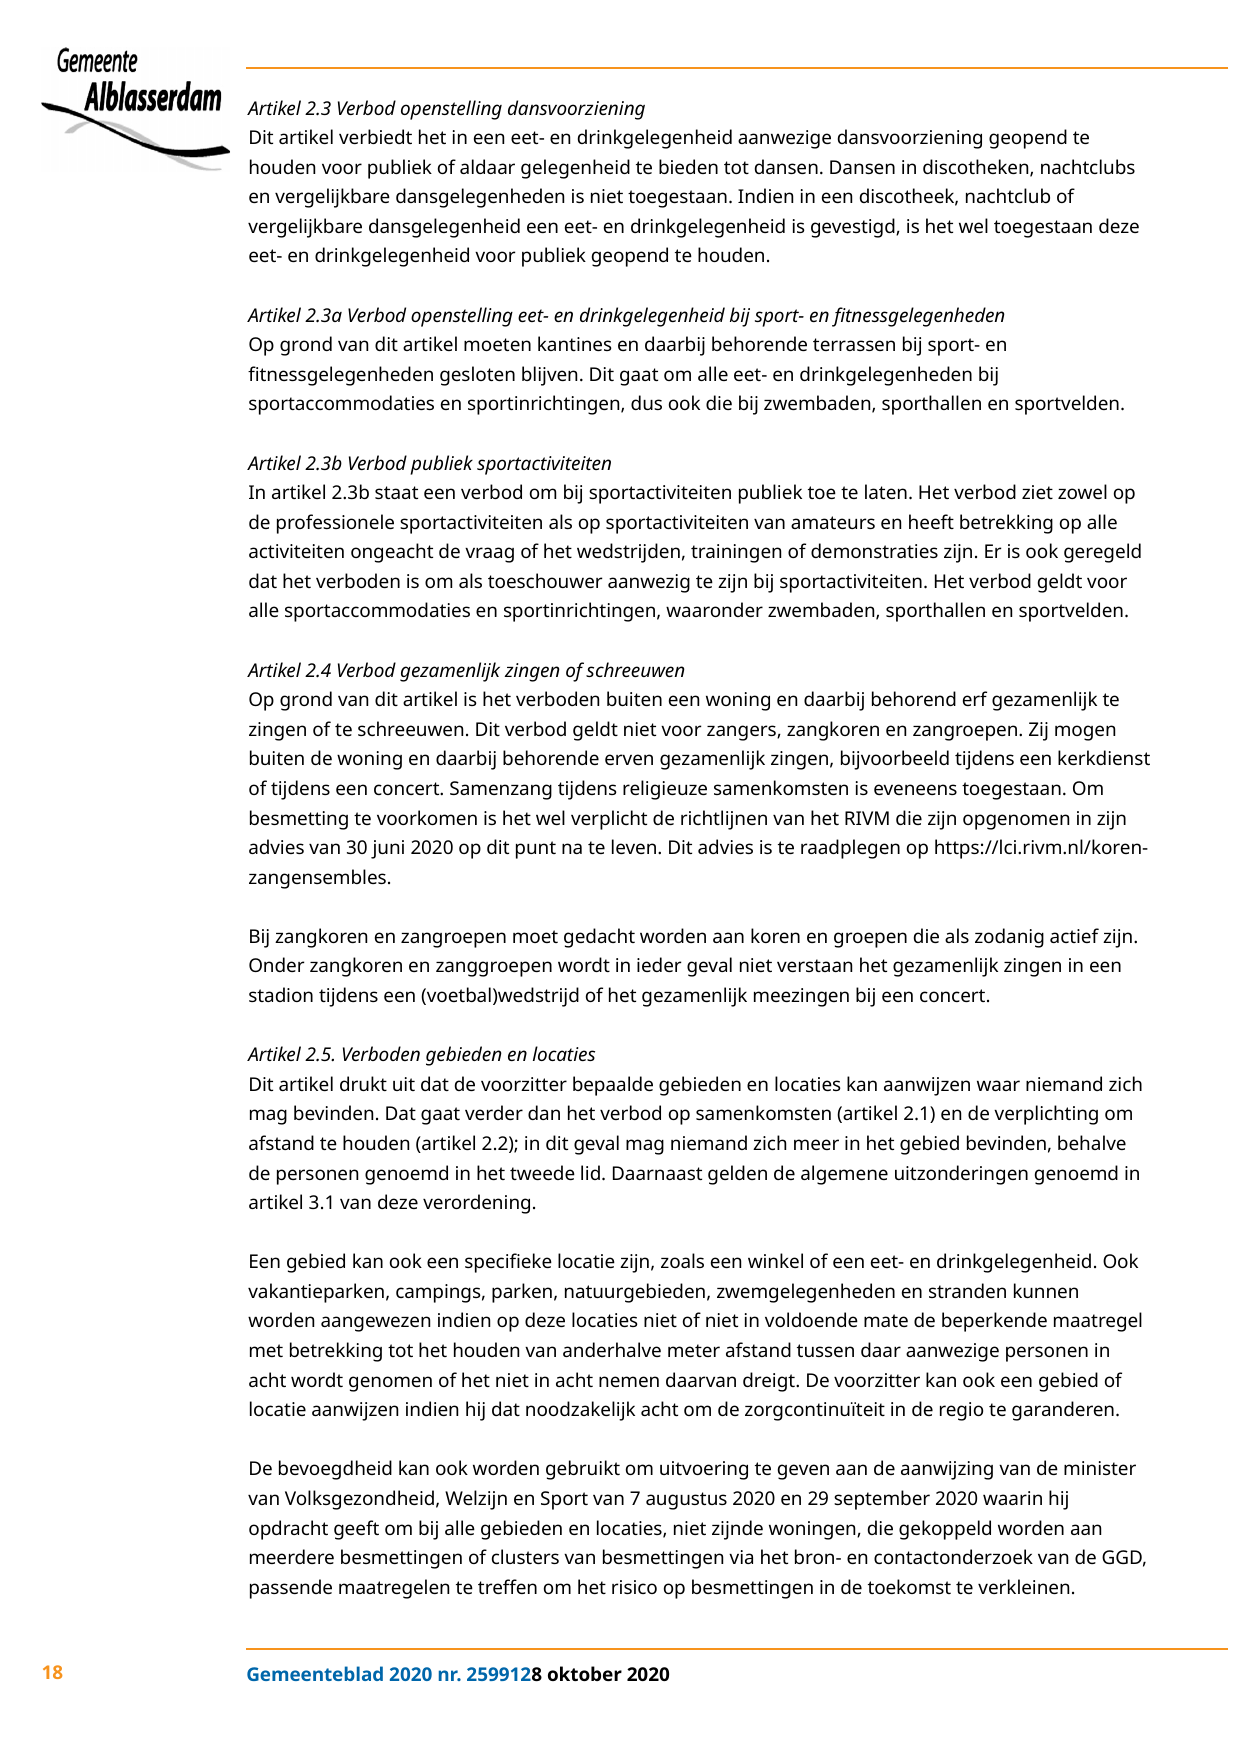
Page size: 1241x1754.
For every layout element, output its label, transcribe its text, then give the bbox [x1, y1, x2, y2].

picture [41, 47, 231, 172]
text Artikel 2.3b Verbod publiek sportactiviteiten [248, 450, 1152, 476]
text Dit artikel verbiedt het in een eet- en drinkgelegenheid aanwezige dansvoorziening geopend te houden voor publiek of aldaar gelegenheid te bieden tot dansen. Dansen in discotheken, nachtclubs en vergelijkbare dansgelegenheden is niet toegestaan. Indien in een discotheek, nachtclub of vergelijkbare dansgelegenheid een eet- en drinkgelegenheid is gevestigd, is het wel toegestaan deze eet- en drinkgelegenheid voor publiek geopend te houden. [248, 124, 1152, 268]
text Op grond van dit artikel is het verboden buiten een woning en daarbij behorend erf gezamenlijk te zingen of te schreeuwen. Dit verbod geldt niet voor zangers, zangkoren en zangroepen. Zij mogen buiten de woning en daarbij behorende erven gezamenlijk zingen, bijvoorbeeld tijdens een kerkdienst of tijdens een concert. Samenzang tijdens religieuze samenkomsten is eveneens toegestaan. Om besmetting te voorkomen is het wel verplicht de richtlijnen van het RIVM die zijn opgenomen in zijn advies van 30 juni 2020 op dit punt na te leven. Dit advies is te raadplegen op https://lci.rivm.nl/koren-zangensembles. [248, 686, 1152, 890]
text De bevoegdheid kan ook worden gebruikt om uitvoering te geven aan de aanwijzing van de minister van Volksgezondheid, Welzijn en Sport van 7 augustus 2020 en 29 september 2020 waarin hij opdracht geeft om bij alle gebieden en locaties, niet zijnde woningen, die gekoppeld worden aan meerdere besmettingen of clusters van besmettingen via het bron- en contactonderzoek van de GGD, passende maatregelen te treffen om het risico op besmettingen in de toekomst te verkleinen. [248, 1456, 1152, 1600]
text Dit artikel drukt uit dat de voorzitter bepaalde gebieden en locaties kan aanwijzen waar niemand zich mag bevinden. Dat gaat verder dan het verbod op samenkomsten (artikel 2.1) en de verplichting om afstand te houden (artikel 2.2); in dit geval mag niemand zich meer in het gebied bevinden, behalve de personen genoemd in het tweede lid. Daarnaast gelden de algemene uitzonderingen genoemd in artikel 3.1 van deze verordening. [248, 1071, 1152, 1215]
text Bij zangkoren en zangroepen moet gedacht worden aan koren en groepen die als zodanig actief zijn. Onder zangkoren en zanggroepen wordt in ieder geval niet verstaan het gezamenlijk zingen in een stadion tijdens een (voetbal)wedstrijd of het gezamenlijk meezingen bij een concert. [248, 923, 1152, 1008]
text Artikel 2.5. Verboden gebieden en locaties [248, 1041, 1152, 1067]
text Een gebied kan ook een specifieke locatie zijn, zoals een winkel of een eet- en drinkgelegenheid. Ook vakantieparken, campings, parken, natuurgebieden, zwemgelegenheden en stranden kunnen worden aangewezen indien op deze locaties niet of niet in voldoende mate de beperkende maatregel met betrekking tot het houden van anderhalve meter afstand tussen daar aanwezige personen in acht wordt genomen of het niet in acht nemen daarvan dreigt. De voorzitter kan ook een gebied of locatie aanwijzen indien hij dat noodzakelijk acht om de zorgcontinuïteit in de regio te garanderen. [248, 1248, 1152, 1422]
text Artikel 2.3 Verbod openstelling dansvoorziening [248, 95, 1152, 121]
text Op grond van dit artikel moeten kantines en daarbij behorende terrassen bij sport- en fitnessgelegenheden gesloten blijven. Dit gaat om alle eet- en drinkgelegenheden bij sportaccommodaties en sportinrichtingen, dus ook die bij zwembaden, sporthallen en sportvelden. [248, 331, 1152, 416]
text Artikel 2.3a Verbod openstelling eet- en drinkgelegenheid bij sport- en fitnessgelegenheden [248, 302, 1152, 328]
text In artikel 2.3b staat een verbod om bij sportactiviteiten publiek toe te laten. Het verbod ziet zowel op de professionele sportactiviteiten als op sportactiviteiten van amateurs en heeft betrekking op alle activiteiten ongeacht de vraag of het wedstrijden, trainingen of demonstraties zijn. Er is ook geregeld dat het verboden is om als toeschouwer aanwezig te zijn bij sportactiviteiten. Het verbod geldt voor alle sportaccommodaties en sportinrichtingen, waaronder zwembaden, sporthallen en sportvelden. [248, 479, 1152, 623]
text Artikel 2.4 Verbod gezamenlijk zingen of schreeuwen [248, 657, 1152, 683]
